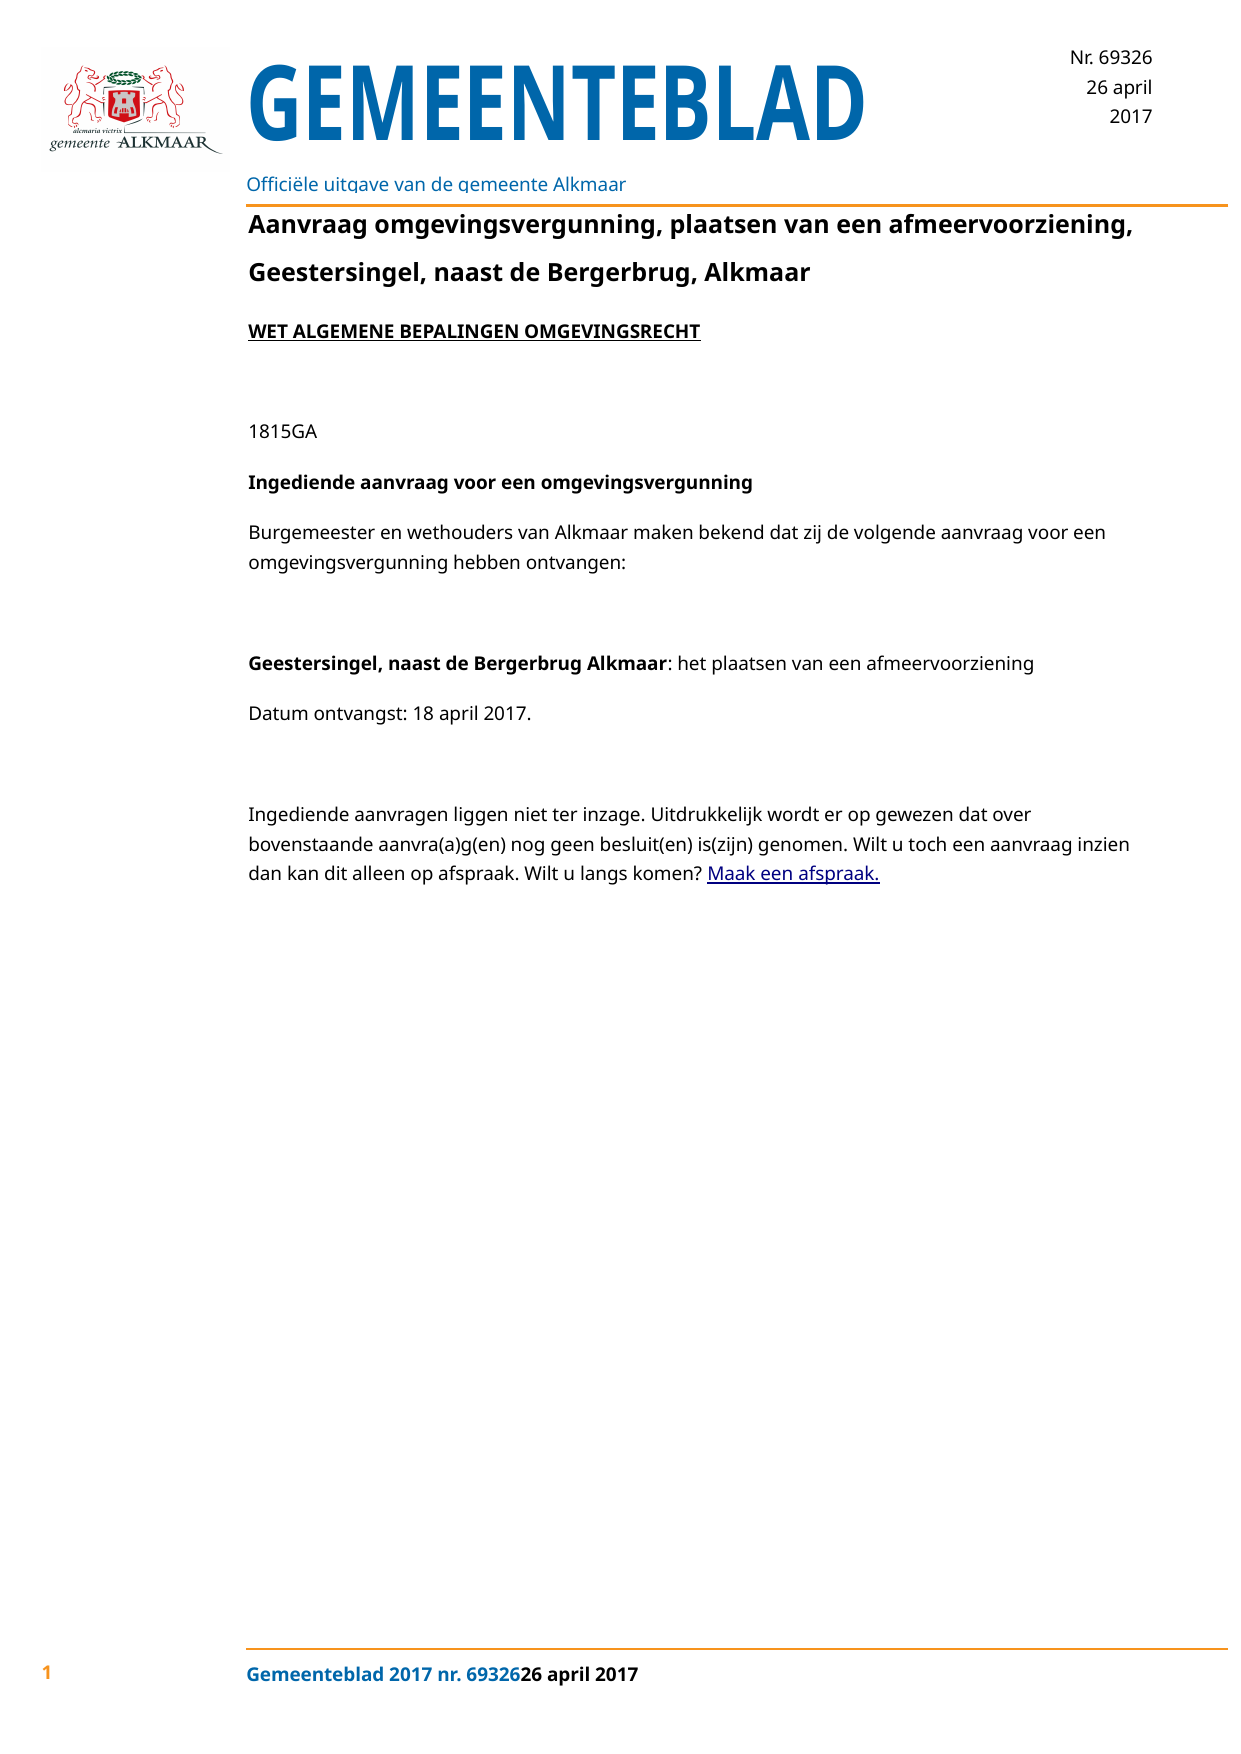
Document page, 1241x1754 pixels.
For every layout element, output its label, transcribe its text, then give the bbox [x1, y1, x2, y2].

text Datum ontvangst: 18 april 2017. [248, 700, 1152, 726]
text 1815GA [248, 419, 1152, 444]
text Ingediende aanvragen liggen niet ter inzage. Uitdrukkelijk wordt er op gewezen dat over bovenstaande aanvra(a)g(en) nog geen besluit(en) is(zijn) genomen. Wilt u toch een aanvraag inzien dan kan dit alleen op afspraak. Wilt u langs komen? Maak een afspraak. [248, 801, 1152, 886]
text WET ALGEMENE BEPALINGEN OMGEVINGSRECHT [248, 318, 1152, 344]
picture [41, 47, 231, 172]
text Geestersingel, naast de Bergerbrug Alkmaar: het plaatsen van een afmeervoorziening [248, 650, 1152, 676]
text Burgemeester en wethouders van Alkmaar maken bekend dat zij de volgende aanvraag voor een omgevingsvergunning hebben ontvangen: [248, 519, 1152, 575]
text Aanvraag omgevingsvergunning, plaatsen van een afmeervoorziening, Geestersingel, naast de Bergerbrug, Alkmaar [248, 207, 1152, 288]
text Ingediende aanvraag voor een omgevingsvergunning [248, 469, 1152, 495]
